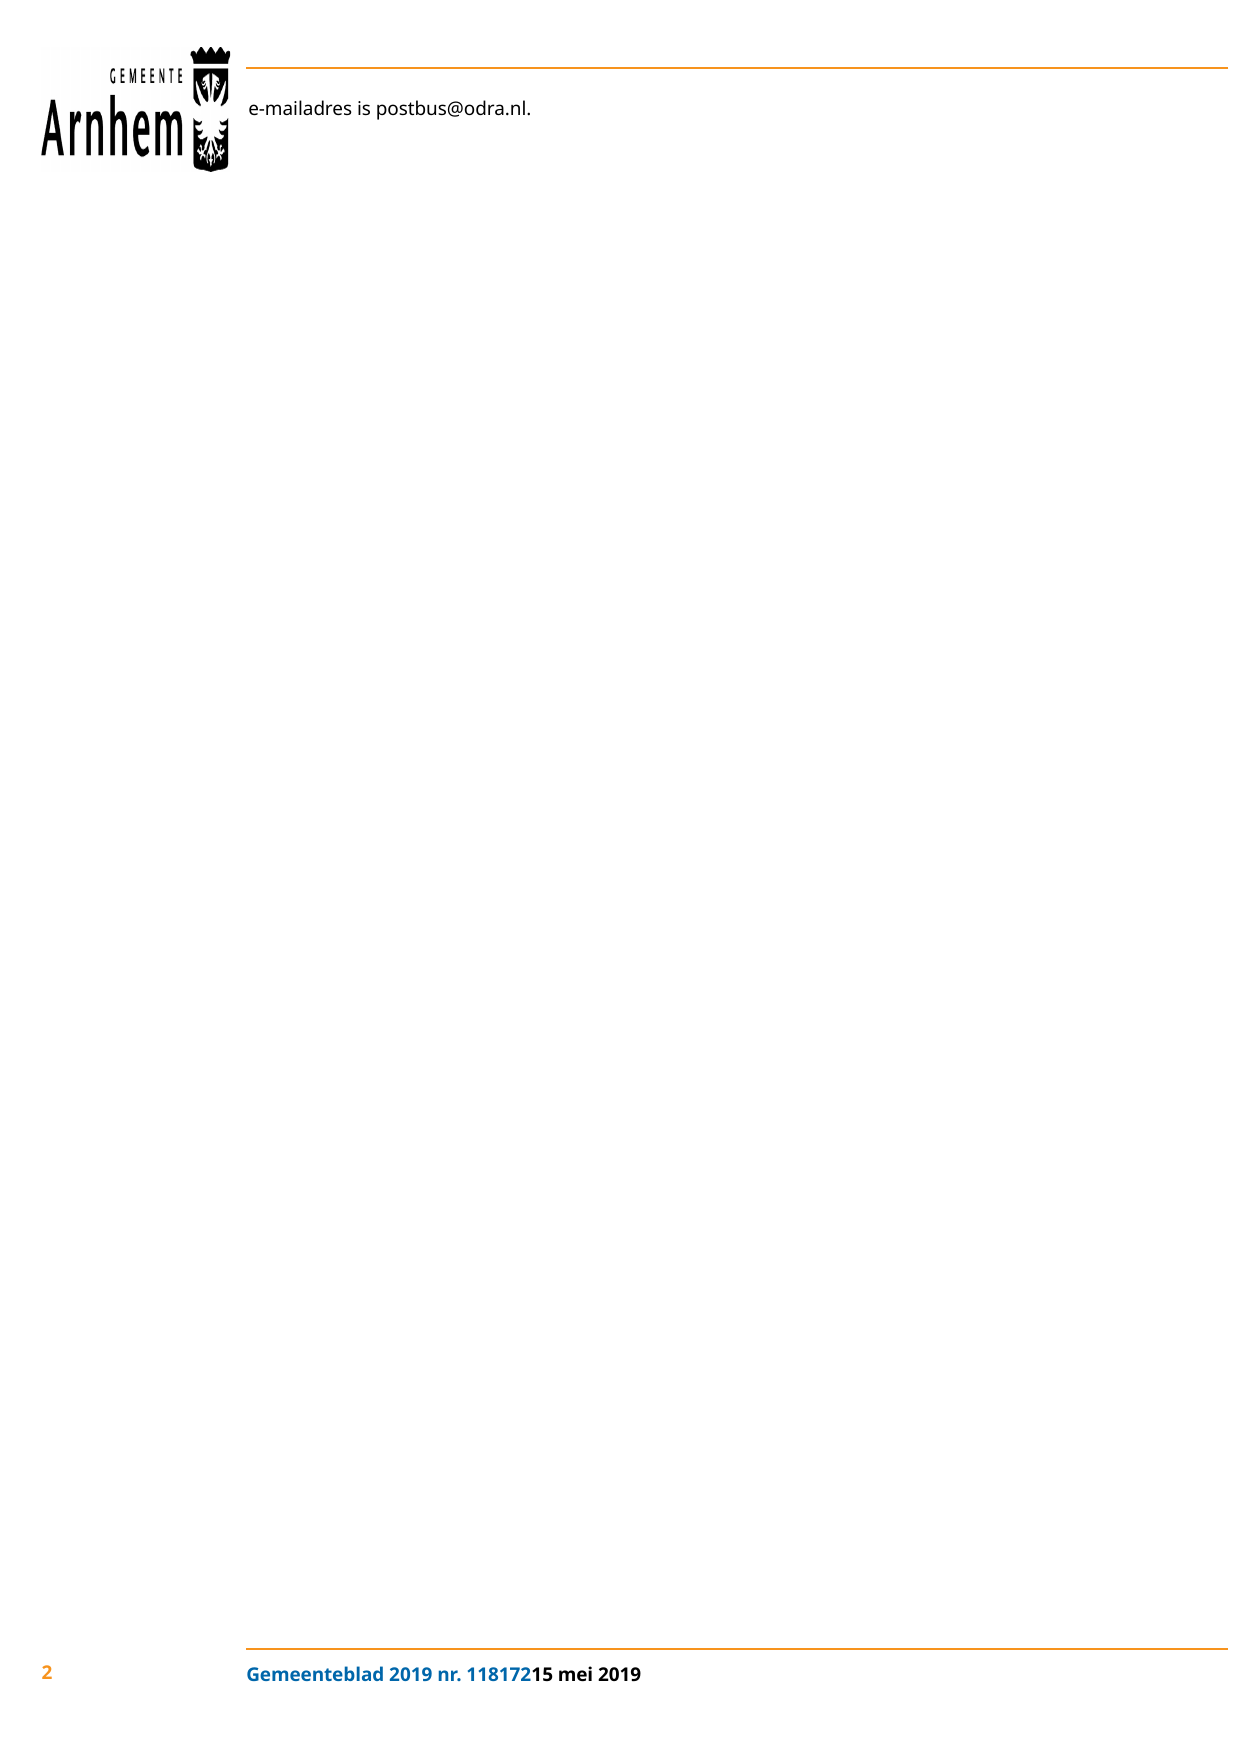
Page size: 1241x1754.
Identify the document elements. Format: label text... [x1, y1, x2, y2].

text e-mailadres is postbus@odra.nl. [248, 95, 1152, 121]
picture [41, 47, 231, 172]
